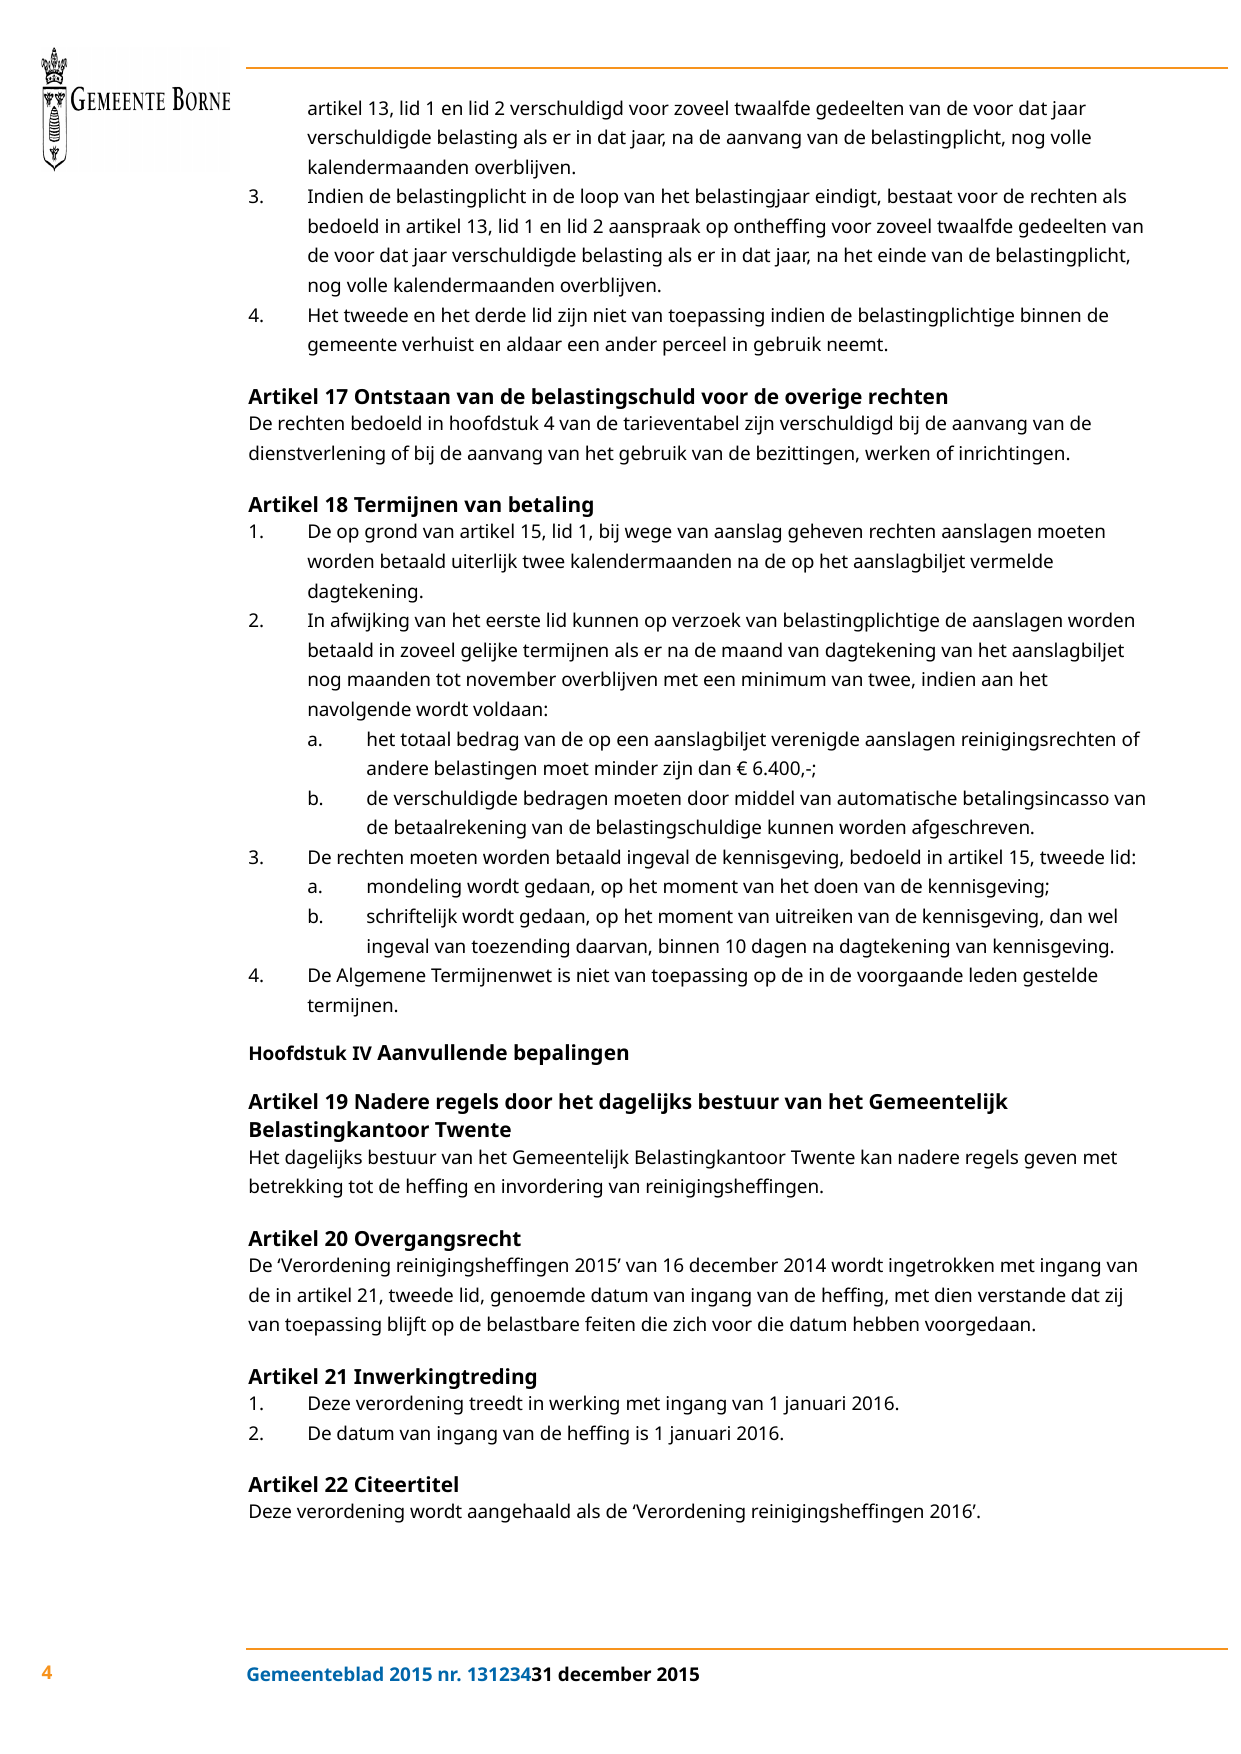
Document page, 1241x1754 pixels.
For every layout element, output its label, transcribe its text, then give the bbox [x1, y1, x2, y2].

text Artikel 19 Nadere regels door het dagelijks bestuur van het Gemeentelijk Belastingkantoor Twente [248, 1087, 1152, 1144]
text Hoofdstuk IV Aanvullende bepalingen [248, 1038, 1152, 1066]
list De datum van ingang van de heffing is 1 januari 2016. [248, 1420, 1152, 1446]
text Artikel 18 Termijnen van betaling [248, 490, 1152, 519]
text De rechten bedoeld in hoofdstuk 4 van de tarieventabel zijn verschuldigd bij de aanvang van de dienstverlening of bij de aanvang van het gebruik van de bezittingen, werken of inrichtingen. [248, 410, 1152, 466]
list Het tweede en het derde lid zijn niet van toepassing indien de belastingplichtige binnen de gemeente verhuist en aldaar een ander perceel in gebruik neemt. [248, 302, 1152, 357]
list de verschuldigde bedragen moeten door middel van automatische betalingsincasso van de betaalrekening van de belastingschuldige kunnen worden afgeschreven. [307, 785, 1152, 840]
text Artikel 22 Citeertitel [248, 1470, 1152, 1499]
text Het dagelijks bestuur van het Gemeentelijk Belastingkantoor Twente kan nadere regels geven met betrekking tot de heffing en invordering van reinigingsheffingen. [248, 1144, 1152, 1199]
list De Algemene Termijnenwet is niet van toepassing op de in de voorgaande leden gestelde termijnen. [248, 962, 1152, 1018]
text Artikel 20 Overgangsrecht [248, 1224, 1152, 1252]
list mondeling wordt gedaan, op het moment van het doen van de kennisgeving; [307, 874, 1152, 899]
list De op grond van artikel 15, lid 1, bij wege van aanslag geheven rechten aanslagen moeten worden betaald uiterlijk twee kalendermaanden na de op het aanslagbiljet vermelde dagtekening. [248, 519, 1152, 604]
picture [41, 47, 231, 172]
list Deze verordening treedt in werking met ingang van 1 januari 2016. [248, 1390, 1152, 1416]
text Artikel 17 Ontstaan van de belastingschuld voor de overige rechten [248, 382, 1152, 410]
text Artikel 21 Inwerkingtreding [248, 1362, 1152, 1390]
text Deze verordening wordt aangehaald als de ‘Verordening reinigingsheffingen 2016’. [248, 1499, 1152, 1524]
list artikel 13, lid 1 en lid 2 verschuldigd voor zoveel twaalfde gedeelten van de voor dat jaar verschuldigde belasting als er in dat jaar, na de aanvang van de belastingplicht, nog volle kalendermaanden overblijven. [248, 95, 1152, 180]
list het totaal bedrag van de op een aanslagbiljet verenigde aanslagen reinigingsrechten of andere belastingen moet minder zijn dan € 6.400,-; [307, 726, 1152, 781]
list In afwijking van het eerste lid kunnen op verzoek van belastingplichtige de aanslagen worden betaald in zoveel gelijke termijnen als er na de maand van dagtekening van het aanslagbiljet nog maanden tot november overblijven met een minimum van twee, indien aan het navolgende wordt voldaan: [248, 607, 1152, 722]
text De ‘Verordening reinigingsheffingen 2015’ van 16 december 2014 wordt ingetrokken met ingang van de in artikel 21, tweede lid, genoemde datum van ingang van de heffing, met dien verstande dat zij van toepassing blijft op de belastbare feiten die zich voor die datum hebben voorgedaan. [248, 1252, 1152, 1337]
list Indien de belastingplicht in de loop van het belastingjaar eindigt, bestaat voor de rechten als bedoeld in artikel 13, lid 1 en lid 2 aanspraak op ontheffing voor zoveel twaalfde gedeelten van de voor dat jaar verschuldigde belasting als er in dat jaar, na het einde van de belastingplicht, nog volle kalendermaanden overblijven. [248, 183, 1152, 298]
list De rechten moeten worden betaald ingeval de kennisgeving, bedoeld in artikel 15, tweede lid: [248, 844, 1152, 870]
list schriftelijk wordt gedaan, op het moment van uitreiken van de kennisgeving, dan wel ingeval van toezending daarvan, binnen 10 dagen na dagtekening van kennisgeving. [307, 903, 1152, 959]
